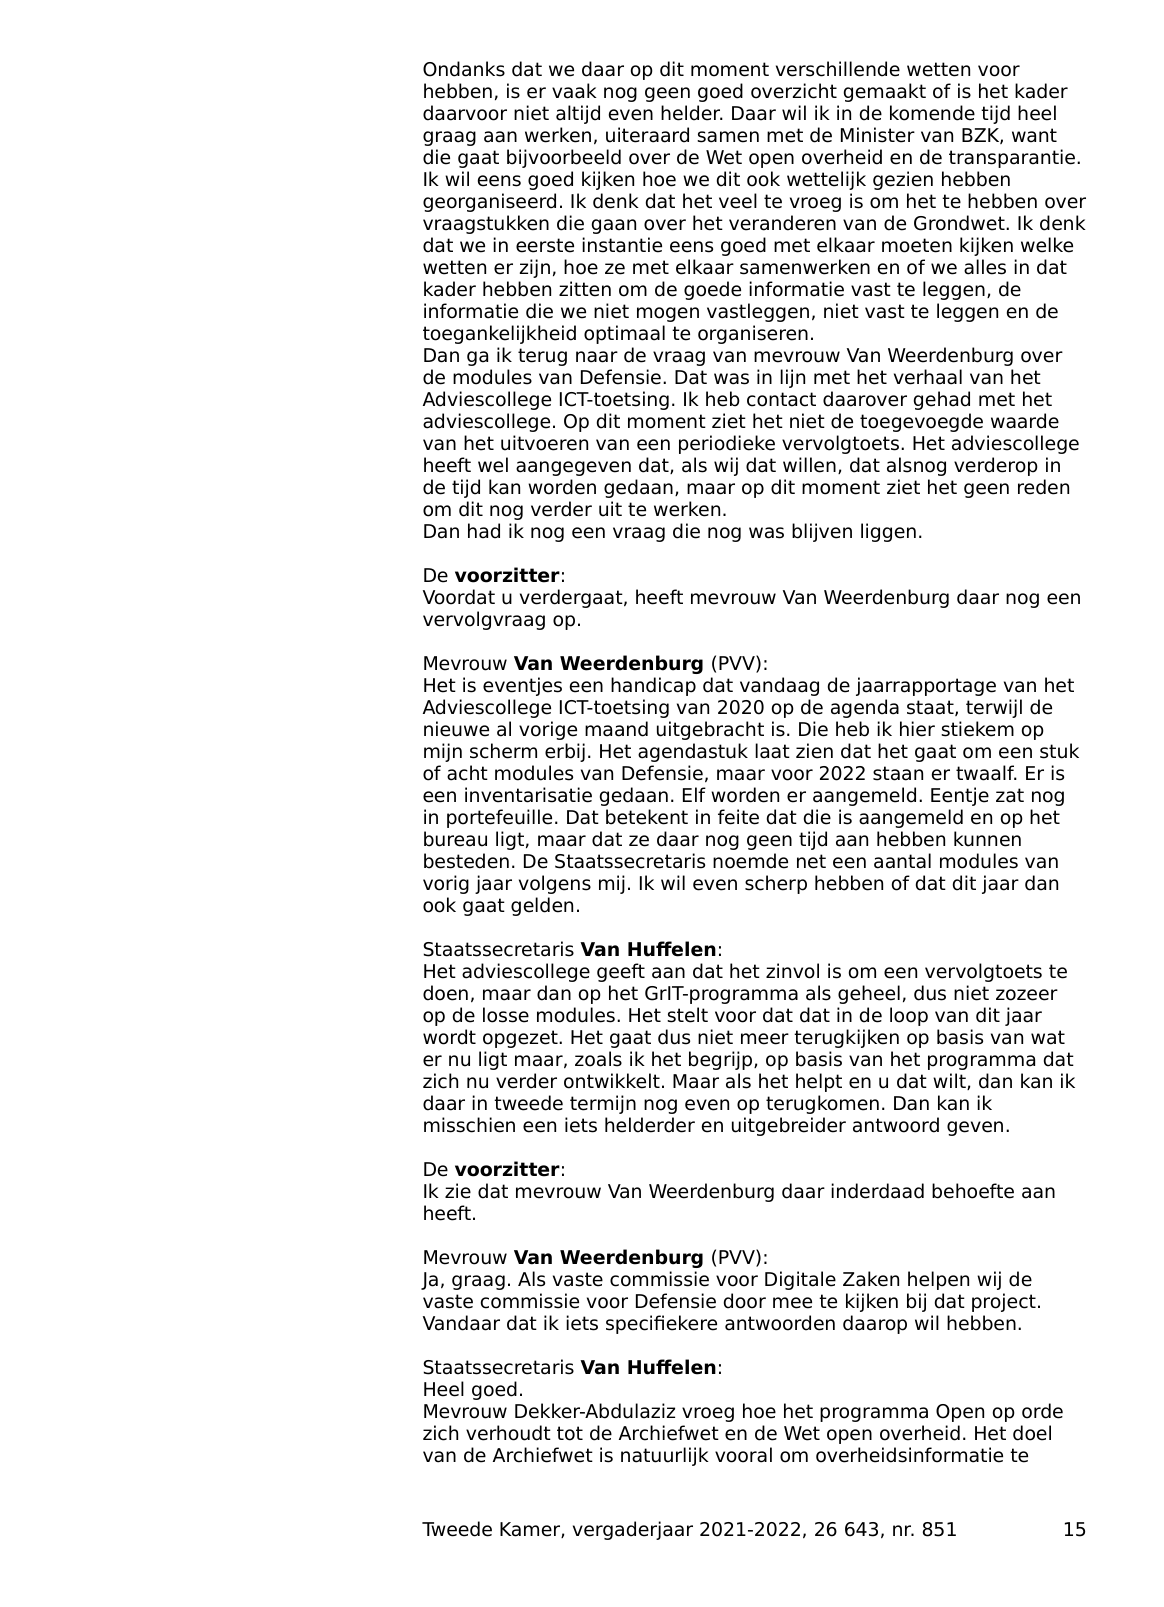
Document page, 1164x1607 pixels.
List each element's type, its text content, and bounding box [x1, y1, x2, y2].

text Mevrouw Dekker-Abdulaziz vroeg hoe het programma Open op orde zich verhoudt tot de Archiefwet en de Wet open overheid. Het doel van de Archiefwet is natuurlijk vooral om overheidsinformatie te [422, 1401, 1087, 1467]
text Heel goed. [422, 1379, 1087, 1401]
text Mevrouw Van Weerdenburg (PVV): [422, 653, 1087, 675]
text Het adviescollege geeft aan dat het zinvol is om een vervolgtoets te doen, maar dan op het GrIT-programma als geheel, dus niet zozeer op de losse modules. Het stelt voor dat dat in de loop van dit jaar wordt opgezet. Het gaat dus niet meer terugkijken op basis van wat er nu ligt maar, zoals ik het begrijp, op basis van het programma dat zich nu verder ontwikkelt. Maar als het helpt en u dat wilt, dan kan ik daar in tweede termijn nog even op terugkomen. Dan kan ik misschien een iets helderder en uitgebreider antwoord geven. [422, 961, 1087, 1137]
text Ik zie dat mevrouw Van Weerdenburg daar inderdaad behoefte aan heeft. [422, 1181, 1087, 1225]
text Het is eventjes een handicap dat vandaag de jaarrapportage van het Adviescollege ICT-toetsing van 2020 op de agenda staat, terwijl de nieuwe al vorige maand uitgebracht is. Die heb ik hier stiekem op mijn scherm erbij. Het agendastuk laat zien dat het gaat om een stuk of acht modules van Defensie, maar voor 2022 staan er twaalf. Er is een inventarisatie gedaan. Elf worden er aangemeld. Eentje zat nog in portefeuille. Dat betekent in feite dat die is aangemeld en op het bureau ligt, maar dat ze daar nog geen tijd aan hebben kunnen besteden. De Staatssecretaris noemde net een aantal modules van vorig jaar volgens mij. Ik wil even scherp hebben of dat dit jaar dan ook gaat gelden. [422, 675, 1087, 917]
text Ja, graag. Als vaste commissie voor Digitale Zaken helpen wij de vaste commissie voor Defensie door mee te kijken bij dat project. Vandaar dat ik iets specifiekere antwoorden daarop wil hebben. [422, 1269, 1087, 1335]
text Dan ga ik terug naar de vraag van mevrouw Van Weerdenburg over de modules van Defensie. Dat was in lijn met het verhaal van het Adviescollege ICT-toetsing. Ik heb contact daarover gehad met het adviescollege. Op dit moment ziet het niet de toegevoegde waarde van het uitvoeren van een periodieke vervolgtoets. Het adviescollege heeft wel aangegeven dat, als wij dat willen, dat alsnog verderop in de tijd kan worden gedaan, maar op dit moment ziet het geen reden om dit nog verder uit te werken. [422, 345, 1087, 521]
text Staatssecretaris Van Huffelen: [422, 1357, 1087, 1379]
text Dan had ik nog een vraag die nog was blijven liggen. [422, 521, 1087, 543]
text Voordat u verdergaat, heeft mevrouw Van Weerdenburg daar nog een vervolgvraag op. [422, 587, 1087, 631]
text Ondanks dat we daar op dit moment verschillende wetten voor hebben, is er vaak nog geen goed overzicht gemaakt of is het kader daarvoor niet altijd even helder. Daar wil ik in de komende tijd heel graag aan werken, uiteraard samen met de Minister van BZK, want die gaat bijvoorbeeld over de Wet open overheid en de transparantie. Ik wil eens goed kijken hoe we dit ook wettelijk gezien hebben georganiseerd. Ik denk dat het veel te vroeg is om het te hebben over vraagstukken die gaan over het veranderen van de Grondwet. Ik denk dat we in eerste instantie eens goed met elkaar moeten kijken welke wetten er zijn, hoe ze met elkaar samenwerken en of we alles in dat kader hebben zitten om de goede informatie vast te leggen, de informatie die we niet mogen vastleggen, niet vast te leggen en de toegankelijkheid optimaal te organiseren. [422, 59, 1087, 345]
text De voorzitter: [422, 1159, 1087, 1181]
text Staatssecretaris Van Huffelen: [422, 939, 1087, 961]
text Mevrouw Van Weerdenburg (PVV): [422, 1247, 1087, 1269]
text De voorzitter: [422, 565, 1087, 587]
